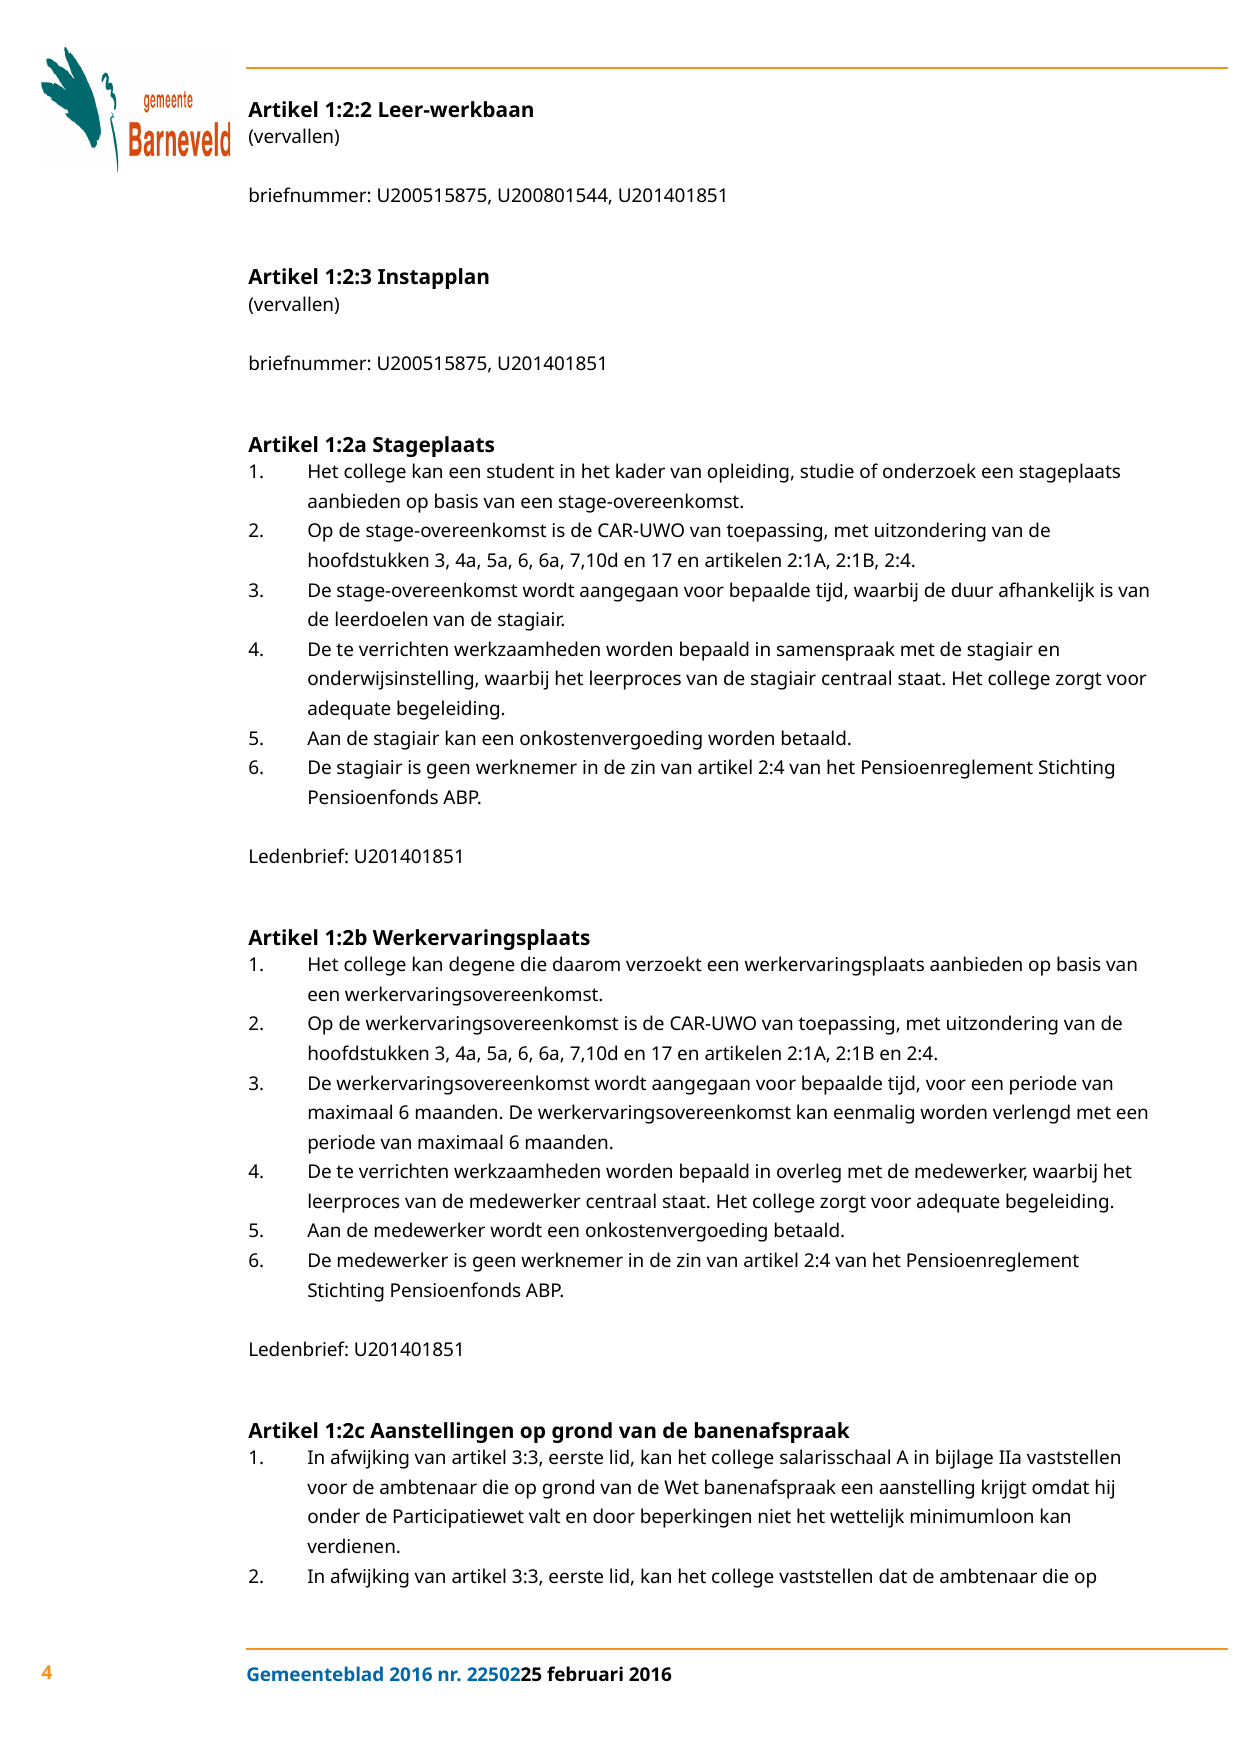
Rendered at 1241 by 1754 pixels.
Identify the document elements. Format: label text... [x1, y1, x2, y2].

list Het college kan degene die daarom verzoekt een werkervaringsplaats aanbieden op basis van een werkervaringsovereenkomst. [248, 951, 1152, 1007]
list De werkervaringsovereenkomst wordt aangegaan voor bepaalde tijd, voor een periode van maximaal 6 maanden. De werkervaringsovereenkomst kan eenmalig worden verlengd met een periode van maximaal 6 maanden. [248, 1070, 1152, 1155]
list De stage-overeenkomst wordt aangegaan voor bepaalde tijd, waarbij de duur afhankelijk is van de leerdoelen van de stagiair. [248, 577, 1152, 632]
list Aan de stagiair kan een onkostenvergoeding worden betaald. [248, 725, 1152, 750]
list Aan de medewerker wordt een onkostenvergoeding betaald. [248, 1218, 1152, 1243]
text briefnummer: U200515875, U201401851 [248, 350, 1152, 376]
list De te verrichten werkzaamheden worden bepaald in overleg met de medewerker, waarbij het leerproces van de medewerker centraal staat. Het college zorgt voor adequate begeleiding. [248, 1158, 1152, 1214]
text Artikel 1:2:3 Instapplan [248, 262, 1152, 291]
picture [41, 47, 231, 172]
text Artikel 1:2b Werkervaringsplaats [248, 923, 1152, 951]
text (vervallen) [248, 123, 1152, 149]
list De stagiair is geen werknemer in de zin van artikel 2:4 van het Pensioenreglement Stichting Pensioenfonds ABP. [248, 754, 1152, 809]
text Artikel 1:2a Stageplaats [248, 430, 1152, 458]
list In afwijking van artikel 3:3, eerste lid, kan het college salarisschaal A in bijlage IIa vaststellen voor de ambtenaar die op grond van de Wet banenafspraak een aanstelling krijgt omdat hij onder de Participatiewet valt en door beperkingen niet het wettelijk minimumloon kan verdienen. [248, 1444, 1152, 1559]
list Op de werkervaringsovereenkomst is de CAR-UWO van toepassing, met uitzondering van de hoofdstukken 3, 4a, 5a, 6, 6a, 7,10d en 17 en artikelen 2:1A, 2:1B en 2:4. [248, 1011, 1152, 1066]
list De te verrichten werkzaamheden worden bepaald in samenspraak met de stagiair en onderwijsinstelling, waarbij het leerproces van de stagiair centraal staat. Het college zorgt voor adequate begeleiding. [248, 636, 1152, 721]
text Ledenbrief: U201401851 [248, 1336, 1152, 1362]
list Op de stage-overeenkomst is de CAR-UWO van toepassing, met uitzondering van de hoofdstukken 3, 4a, 5a, 6, 6a, 7,10d en 17 en artikelen 2:1A, 2:1B, 2:4. [248, 518, 1152, 573]
text Ledenbrief: U201401851 [248, 843, 1152, 869]
list De medewerker is geen werknemer in de zin van artikel 2:4 van het Pensioenreglement Stichting Pensioenfonds ABP. [248, 1247, 1152, 1303]
text Artikel 1:2:2 Leer-werkbaan [248, 95, 1152, 123]
text Artikel 1:2c Aanstellingen op grond van de banenafspraak [248, 1416, 1152, 1444]
list Het college kan een student in het kader van opleiding, studie of onderzoek een stageplaats aanbieden op basis van een stage-overeenkomst. [248, 458, 1152, 514]
list In afwijking van artikel 3:3, eerste lid, kan het college vaststellen dat de ambtenaar die op [248, 1563, 1152, 1588]
text (vervallen) [248, 291, 1152, 317]
text briefnummer: U200515875, U200801544, U201401851 [248, 182, 1152, 208]
